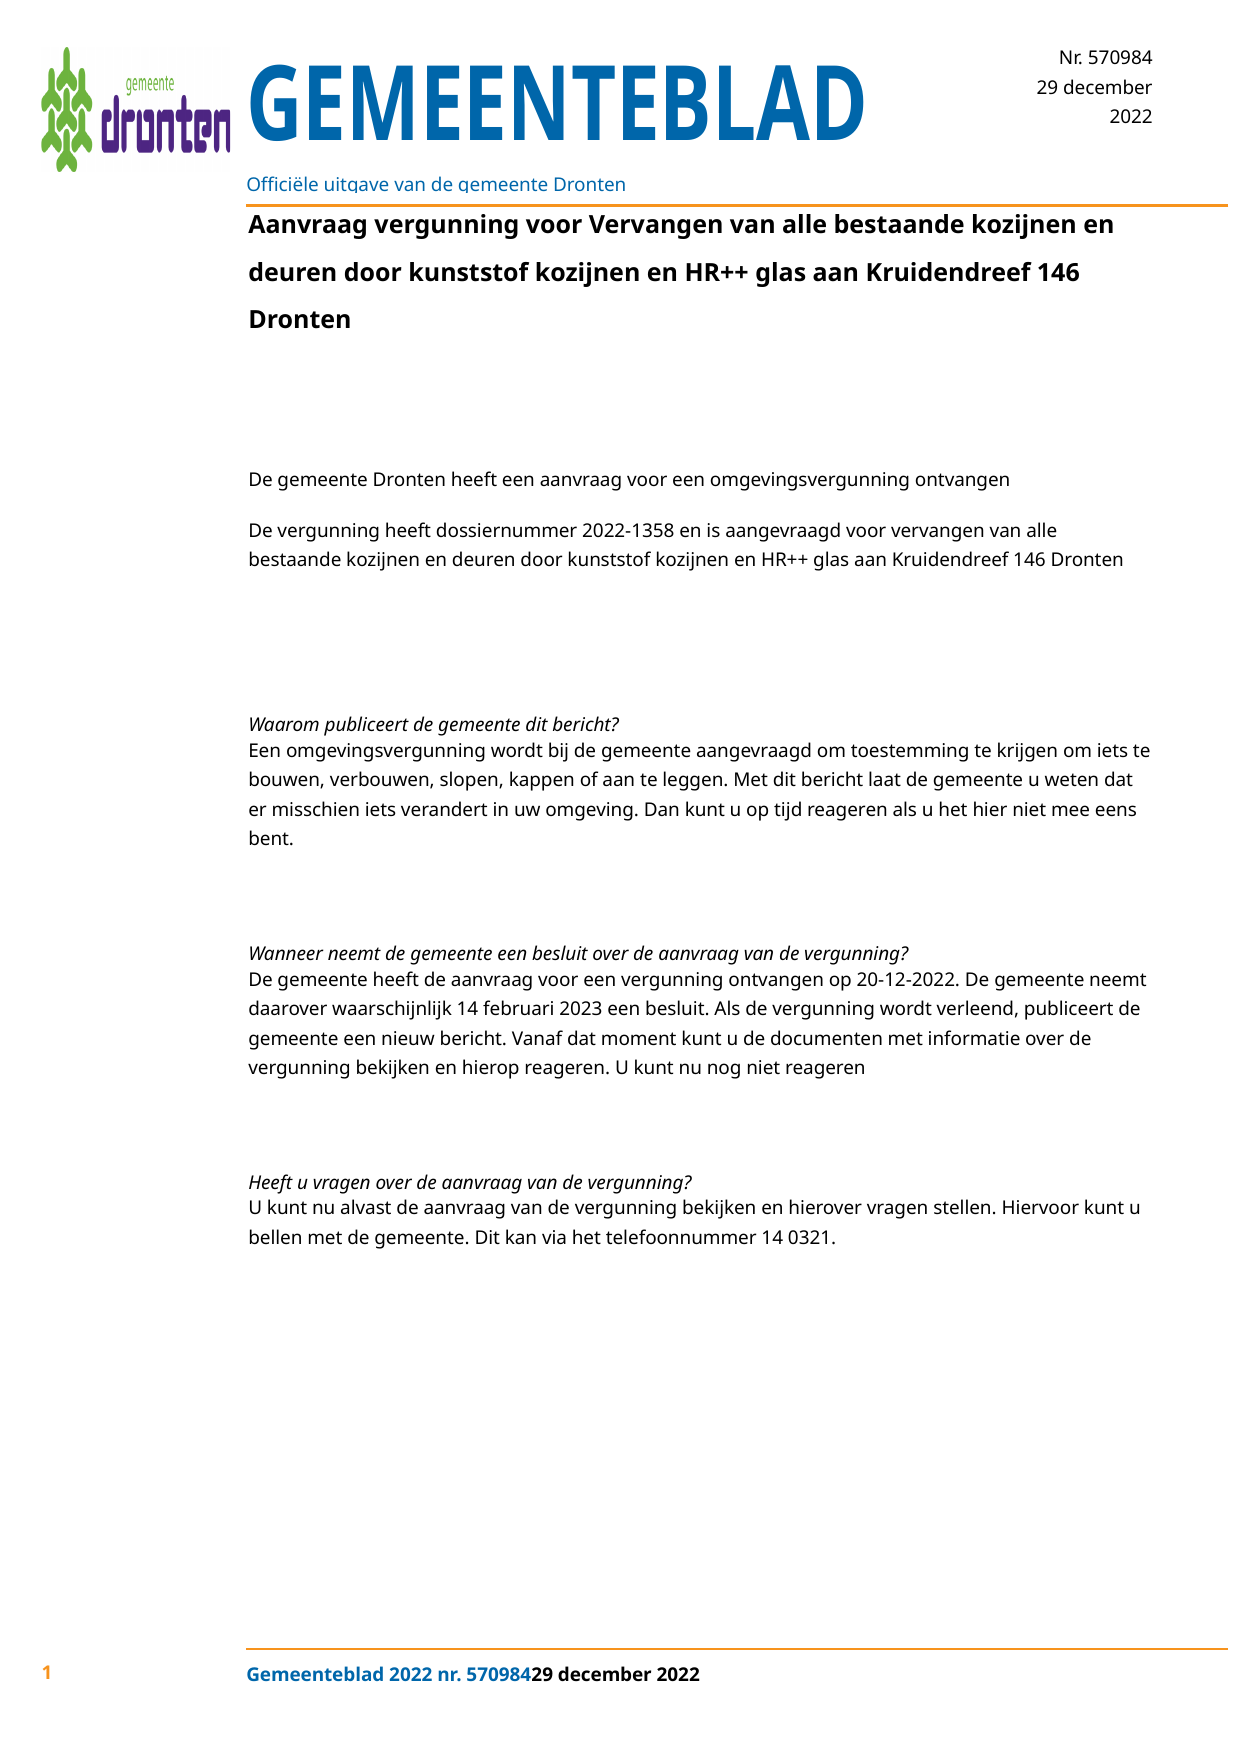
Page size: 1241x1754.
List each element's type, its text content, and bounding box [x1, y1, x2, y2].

picture [41, 47, 231, 172]
text Een omgevingsvergunning wordt bij de gemeente aangevraagd om toestemming te krijgen om iets te bouwen, verbouwen, slopen, kappen of aan te leggen. Met dit bericht laat de gemeente u weten dat er misschien iets verandert in uw omgeving. Dan kunt u op tijd reageren als u het hier niet mee eens bent. [248, 737, 1152, 851]
text Wanneer neemt de gemeente een besluit over de aanvraag van de vergunning? [248, 940, 1152, 966]
text Aanvraag vergunning voor Vervangen van alle bestaande kozijnen en deuren door kunststof kozijnen en HR++ glas aan Kruidendreef 146 Dronten [248, 207, 1152, 336]
text Waarom publiceert de gemeente dit bericht? [248, 711, 1152, 737]
text Heeft u vragen over de aanvraag van de vergunning? [248, 1169, 1152, 1194]
text De gemeente Dronten heeft een aanvraag voor een omgevingsvergunning ontvangen [248, 466, 1152, 492]
text De vergunning heeft dossiernummer 2022-1358 en is aangevraagd voor vervangen van alle bestaande kozijnen en deuren door kunststof kozijnen en HR++ glas aan Kruidendreef 146 Dronten [248, 517, 1152, 572]
text De gemeente heeft de aanvraag voor een vergunning ontvangen op 20-12-2022. De gemeente neemt daarover waarschijnlijk 14 februari 2023 een besluit. Als de vergunning wordt verleend, publiceert de gemeente een nieuw bericht. Vanaf dat moment kunt u de documenten met informatie over de vergunning bekijken en hierop reageren. U kunt nu nog niet reageren [248, 966, 1152, 1080]
text U kunt nu alvast de aanvraag van de vergunning bekijken en hierover vragen stellen. Hiervoor kunt u bellen met de gemeente. Dit kan via het telefoonnummer 14 0321. [248, 1194, 1152, 1250]
